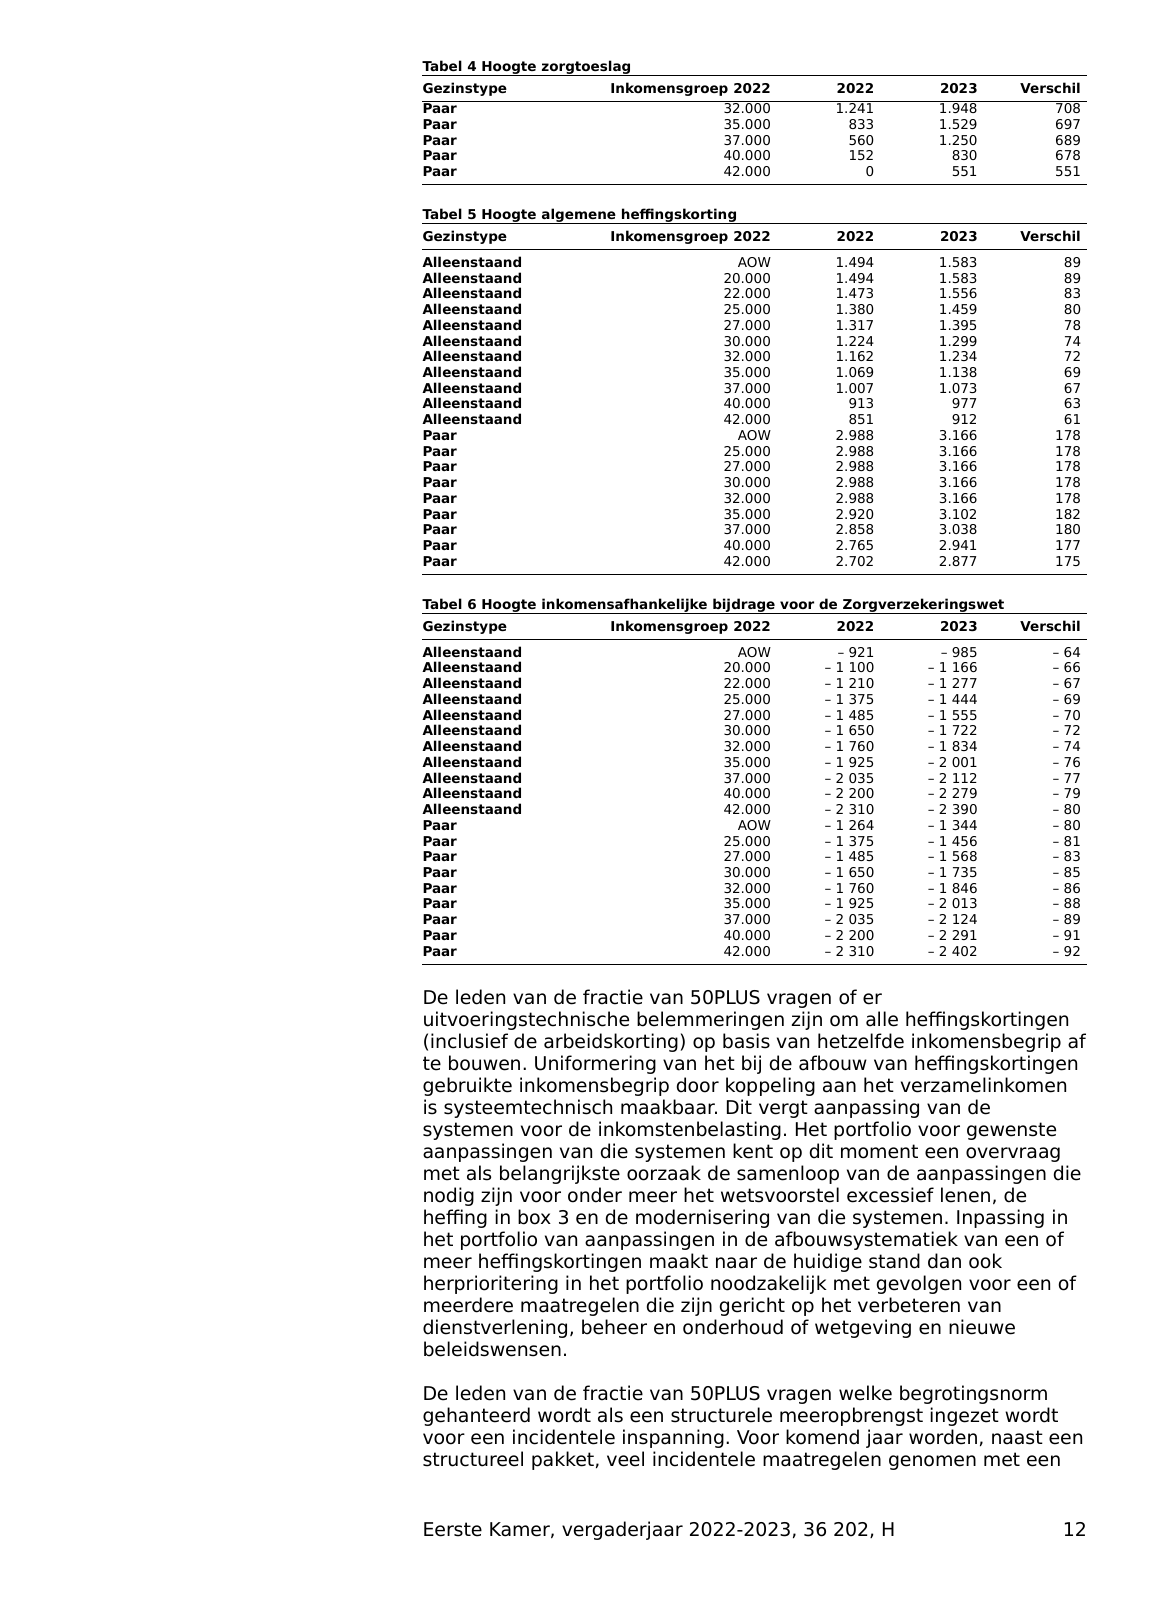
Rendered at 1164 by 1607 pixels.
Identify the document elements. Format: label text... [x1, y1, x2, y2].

table_cell 977 [880, 396, 983, 412]
table_cell Alleenstaand [422, 365, 540, 381]
table_cell 78 [983, 318, 1087, 333]
table_cell – 921 [777, 640, 880, 660]
table_cell 182 [983, 506, 1087, 522]
table_cell Paar [422, 491, 540, 506]
table_cell 1.494 [777, 250, 880, 271]
table_cell 35.000 [540, 117, 777, 132]
table_cell Paar [422, 833, 540, 849]
table_cell – 83 [983, 849, 1087, 865]
table_cell AOW [540, 250, 777, 271]
table_cell – 1 485 [777, 849, 880, 865]
table_cell 1.317 [777, 318, 880, 333]
table_cell – 2 124 [880, 912, 983, 928]
table_header Tabel 4 Hoogte zorgtoeslag [422, 59, 1087, 75]
table_cell Paar [422, 475, 540, 491]
table_cell 178 [983, 491, 1087, 506]
table_cell 1.948 [880, 102, 983, 117]
table_cell Paar [422, 928, 540, 943]
table_cell 2.988 [777, 475, 880, 491]
table_cell – 72 [983, 723, 1087, 739]
table_cell 35.000 [540, 506, 777, 522]
table_cell 42.000 [540, 164, 777, 184]
table_cell 833 [777, 117, 880, 132]
table_cell – 1 375 [777, 692, 880, 707]
table_cell – 1 925 [777, 755, 880, 770]
table_cell – 2 310 [777, 944, 880, 964]
table_cell 30.000 [540, 723, 777, 739]
table_cell 37.000 [540, 381, 777, 396]
table_cell 80 [983, 302, 1087, 318]
table_cell Alleenstaand [422, 755, 540, 770]
table_cell Paar [422, 117, 540, 132]
table_cell Paar [422, 538, 540, 554]
table_cell 2022 [777, 224, 880, 249]
table_cell AOW [540, 818, 777, 833]
table_cell 0 [777, 164, 880, 184]
table_cell Alleenstaand [422, 381, 540, 396]
table_cell 708 [983, 102, 1087, 117]
table_cell Gezinstype [422, 76, 540, 101]
table_cell 22.000 [540, 286, 777, 302]
table_cell 25.000 [540, 444, 777, 459]
table_cell 2.988 [777, 428, 880, 443]
table_cell 30.000 [540, 475, 777, 491]
table_cell 2.920 [777, 506, 880, 522]
table_cell 63 [983, 396, 1087, 412]
table_cell 22.000 [540, 676, 777, 692]
table_cell – 1 735 [880, 865, 983, 881]
table_cell – 1 722 [880, 723, 983, 739]
table_cell 3.166 [880, 491, 983, 506]
table_cell – 74 [983, 739, 1087, 755]
table_cell – 67 [983, 676, 1087, 692]
table_cell 3.166 [880, 428, 983, 443]
table_cell – 1 650 [777, 865, 880, 881]
table_cell 1.234 [880, 349, 983, 365]
table_cell 35.000 [540, 365, 777, 381]
table_cell 37.000 [540, 912, 777, 928]
table_cell 2.988 [777, 444, 880, 459]
table_cell 20.000 [540, 660, 777, 676]
table_cell 20.000 [540, 271, 777, 286]
table_cell 1.473 [777, 286, 880, 302]
table_cell Verschil [983, 614, 1087, 639]
table_cell 178 [983, 444, 1087, 459]
table_cell Alleenstaand [422, 250, 540, 271]
table_cell 35.000 [540, 896, 777, 912]
table_cell Alleenstaand [422, 676, 540, 692]
table_cell – 80 [983, 818, 1087, 833]
table_cell – 1 264 [777, 818, 880, 833]
table_cell 42.000 [540, 802, 777, 818]
table_cell – 2 035 [777, 770, 880, 786]
table_cell 912 [880, 412, 983, 428]
table_cell – 2 001 [880, 755, 983, 770]
table_cell – 79 [983, 786, 1087, 802]
table_cell – 1 277 [880, 676, 983, 692]
table_cell AOW [540, 428, 777, 443]
table_cell 2.765 [777, 538, 880, 554]
table_cell 1.250 [880, 133, 983, 148]
table_cell 89 [983, 250, 1087, 271]
table_cell Paar [422, 522, 540, 538]
table_cell 2.988 [777, 459, 880, 475]
table_cell – 1 760 [777, 739, 880, 755]
table_cell – 2 402 [880, 944, 983, 964]
table_cell 175 [983, 554, 1087, 574]
table_cell 42.000 [540, 944, 777, 964]
table_cell Inkomensgroep 2022 [540, 76, 777, 101]
table_cell – 91 [983, 928, 1087, 943]
table_cell 40.000 [540, 538, 777, 554]
table_cell 27.000 [540, 318, 777, 333]
table_cell 1.138 [880, 365, 983, 381]
table_cell 27.000 [540, 459, 777, 475]
table_cell Paar [422, 865, 540, 881]
table_cell 178 [983, 475, 1087, 491]
table_cell 560 [777, 133, 880, 148]
table_cell Paar [422, 896, 540, 912]
table_cell 67 [983, 381, 1087, 396]
table_cell 30.000 [540, 334, 777, 349]
table_cell – 985 [880, 640, 983, 660]
table_cell 37.000 [540, 522, 777, 538]
table_cell 1.069 [777, 365, 880, 381]
table_cell 178 [983, 459, 1087, 475]
table_cell – 1 456 [880, 833, 983, 849]
table_cell 72 [983, 349, 1087, 365]
table_cell Alleenstaand [422, 271, 540, 286]
table_cell Verschil [983, 224, 1087, 249]
table_cell 1.007 [777, 381, 880, 396]
table_cell 3.038 [880, 522, 983, 538]
table_cell Paar [422, 881, 540, 896]
table_cell 37.000 [540, 133, 777, 148]
table_cell Alleenstaand [422, 349, 540, 365]
table_cell – 2 035 [777, 912, 880, 928]
table_cell – 1 100 [777, 660, 880, 676]
table_cell 40.000 [540, 148, 777, 164]
table_cell 2022 [777, 614, 880, 639]
table_cell Alleenstaand [422, 318, 540, 333]
table_cell – 2 013 [880, 896, 983, 912]
table_cell 830 [880, 148, 983, 164]
table_cell Inkomensgroep 2022 [540, 224, 777, 249]
table_cell Paar [422, 944, 540, 964]
table_cell – 1 650 [777, 723, 880, 739]
table_cell – 77 [983, 770, 1087, 786]
table_cell 40.000 [540, 786, 777, 802]
table_cell 697 [983, 117, 1087, 132]
table_cell – 64 [983, 640, 1087, 660]
table_cell Alleenstaand [422, 286, 540, 302]
table_cell 32.000 [540, 102, 777, 117]
table_cell Alleenstaand [422, 802, 540, 818]
table_cell Gezinstype [422, 224, 540, 249]
table_cell 180 [983, 522, 1087, 538]
text De leden van de fractie van 50PLUS vragen welke begrotingsnorm gehanteerd wordt als een structurele meeropbrengst ingezet wordt voor een incidentele inspanning. Voor komend jaar worden, naast een structureel pakket, veel incidentele maatregelen genomen met een [422, 1383, 1087, 1471]
table_cell – 80 [983, 802, 1087, 818]
table_cell – 70 [983, 708, 1087, 723]
table_cell 1.299 [880, 334, 983, 349]
table_cell Paar [422, 148, 540, 164]
table_cell 1.395 [880, 318, 983, 333]
table_header Tabel 5 Hoogte algemene heffingskorting [422, 207, 1087, 223]
table_cell Paar [422, 849, 540, 865]
table_cell 152 [777, 148, 880, 164]
table_cell 42.000 [540, 412, 777, 428]
table_cell – 2 200 [777, 928, 880, 943]
table_cell – 1 925 [777, 896, 880, 912]
table_cell 551 [983, 164, 1087, 184]
table_cell 25.000 [540, 692, 777, 707]
table_cell Alleenstaand [422, 660, 540, 676]
table_cell – 85 [983, 865, 1087, 881]
table_cell Paar [422, 506, 540, 522]
table_cell 1.380 [777, 302, 880, 318]
table_cell Alleenstaand [422, 302, 540, 318]
table_cell Alleenstaand [422, 770, 540, 786]
table_cell – 76 [983, 755, 1087, 770]
table_cell 1.556 [880, 286, 983, 302]
table_cell – 86 [983, 881, 1087, 896]
table_cell – 1 834 [880, 739, 983, 755]
table_cell – 2 200 [777, 786, 880, 802]
table_cell 2023 [880, 76, 983, 101]
table_cell 2.858 [777, 522, 880, 538]
table_cell Paar [422, 554, 540, 574]
table_cell – 89 [983, 912, 1087, 928]
table_cell 35.000 [540, 755, 777, 770]
table_cell – 1 344 [880, 818, 983, 833]
table_cell – 1 375 [777, 833, 880, 849]
table_cell – 1 568 [880, 849, 983, 865]
table_cell Alleenstaand [422, 723, 540, 739]
table_cell 1.241 [777, 102, 880, 117]
table_header Tabel 6 Hoogte inkomensafhankelijke bijdrage voor de Zorgverzekeringswet [422, 597, 1087, 613]
table_cell 25.000 [540, 302, 777, 318]
table_cell 32.000 [540, 881, 777, 896]
table_cell 40.000 [540, 396, 777, 412]
table_cell 2023 [880, 614, 983, 639]
table_cell – 1 166 [880, 660, 983, 676]
table_cell 913 [777, 396, 880, 412]
table_cell Alleenstaand [422, 786, 540, 802]
table_cell – 1 760 [777, 881, 880, 896]
table_cell Paar [422, 459, 540, 475]
table_cell – 2 310 [777, 802, 880, 818]
table_cell 1.494 [777, 271, 880, 286]
table_cell – 1 485 [777, 708, 880, 723]
table_cell Alleenstaand [422, 739, 540, 755]
table_cell 2.877 [880, 554, 983, 574]
table_cell Alleenstaand [422, 396, 540, 412]
table_cell – 69 [983, 692, 1087, 707]
table_cell 32.000 [540, 491, 777, 506]
table_cell 37.000 [540, 770, 777, 786]
table_cell – 1 444 [880, 692, 983, 707]
table_cell Paar [422, 818, 540, 833]
table_cell Paar [422, 102, 540, 117]
table_cell – 66 [983, 660, 1087, 676]
table_cell 32.000 [540, 739, 777, 755]
table_cell 25.000 [540, 833, 777, 849]
table_cell 69 [983, 365, 1087, 381]
table_cell Alleenstaand [422, 412, 540, 428]
table_cell 1.224 [777, 334, 880, 349]
table_cell Inkomensgroep 2022 [540, 614, 777, 639]
table_cell 3.166 [880, 459, 983, 475]
table_cell 2023 [880, 224, 983, 249]
table_cell Paar [422, 133, 540, 148]
table_cell – 81 [983, 833, 1087, 849]
table_cell 689 [983, 133, 1087, 148]
text De leden van de fractie van 50PLUS vragen of er uitvoeringstechnische belemmeringen zijn om alle heffingskortingen (inclusief de arbeidskorting) op basis van hetzelfde inkomensbegrip af te bouwen. Uniformering van het bij de afbouw van heffingskortingen gebruikte inkomensbegrip door koppeling aan het verzamelinkomen is systeemtechnisch maakbaar. Dit vergt aanpassing van de systemen voor de inkomstenbelasting. Het portfolio voor gewenste aanpassingen van die systemen kent op dit moment een overvraag met als belangrijkste oorzaak de samenloop van de aanpassingen die nodig zijn voor onder meer het wetsvoorstel excessief lenen, de heffing in box 3 en de modernisering van die systemen. Inpassing in het portfolio van aanpassingen in de afbouwsystematiek van een of meer heffingskortingen maakt naar de huidige stand dan ook herprioritering in het portfolio noodzakelijk met gevolgen voor een of meerdere maatregelen die zijn gericht op het verbeteren van dienstverlening, beheer en onderhoud of wetgeving en nieuwe beleidswensen. [422, 987, 1087, 1361]
table_cell Paar [422, 428, 540, 443]
table_cell – 1 846 [880, 881, 983, 896]
table_cell Alleenstaand [422, 334, 540, 349]
table_cell Verschil [983, 76, 1087, 101]
table_cell 178 [983, 428, 1087, 443]
table_cell 3.102 [880, 506, 983, 522]
table_cell – 1 555 [880, 708, 983, 723]
table_cell 2.941 [880, 538, 983, 554]
table_cell Paar [422, 912, 540, 928]
table_cell 40.000 [540, 928, 777, 943]
table_cell 177 [983, 538, 1087, 554]
table_cell 2.988 [777, 491, 880, 506]
table_cell Paar [422, 444, 540, 459]
table_cell 851 [777, 412, 880, 428]
table_cell 42.000 [540, 554, 777, 574]
table_cell 1.459 [880, 302, 983, 318]
table_cell AOW [540, 640, 777, 660]
table_cell 1.529 [880, 117, 983, 132]
table_cell – 88 [983, 896, 1087, 912]
table_cell 27.000 [540, 849, 777, 865]
table_cell 678 [983, 148, 1087, 164]
table_cell 61 [983, 412, 1087, 428]
table_cell Gezinstype [422, 614, 540, 639]
table_cell 1.073 [880, 381, 983, 396]
table_cell – 1 210 [777, 676, 880, 692]
table_cell 3.166 [880, 444, 983, 459]
table_cell – 2 112 [880, 770, 983, 786]
table_cell 1.583 [880, 271, 983, 286]
table_cell 3.166 [880, 475, 983, 491]
table_cell 83 [983, 286, 1087, 302]
table_cell 27.000 [540, 708, 777, 723]
table_cell 1.162 [777, 349, 880, 365]
table_cell 30.000 [540, 865, 777, 881]
table_cell – 2 291 [880, 928, 983, 943]
table_cell – 2 279 [880, 786, 983, 802]
table_cell 1.583 [880, 250, 983, 271]
table_cell 2022 [777, 76, 880, 101]
table_cell 2.702 [777, 554, 880, 574]
table_cell 32.000 [540, 349, 777, 365]
table_cell 551 [880, 164, 983, 184]
table_cell 89 [983, 271, 1087, 286]
table_cell Paar [422, 164, 540, 184]
table_cell Alleenstaand [422, 692, 540, 707]
table_cell 74 [983, 334, 1087, 349]
table_cell – 2 390 [880, 802, 983, 818]
table_cell Alleenstaand [422, 640, 540, 660]
table_cell Alleenstaand [422, 708, 540, 723]
table_cell – 92 [983, 944, 1087, 964]
